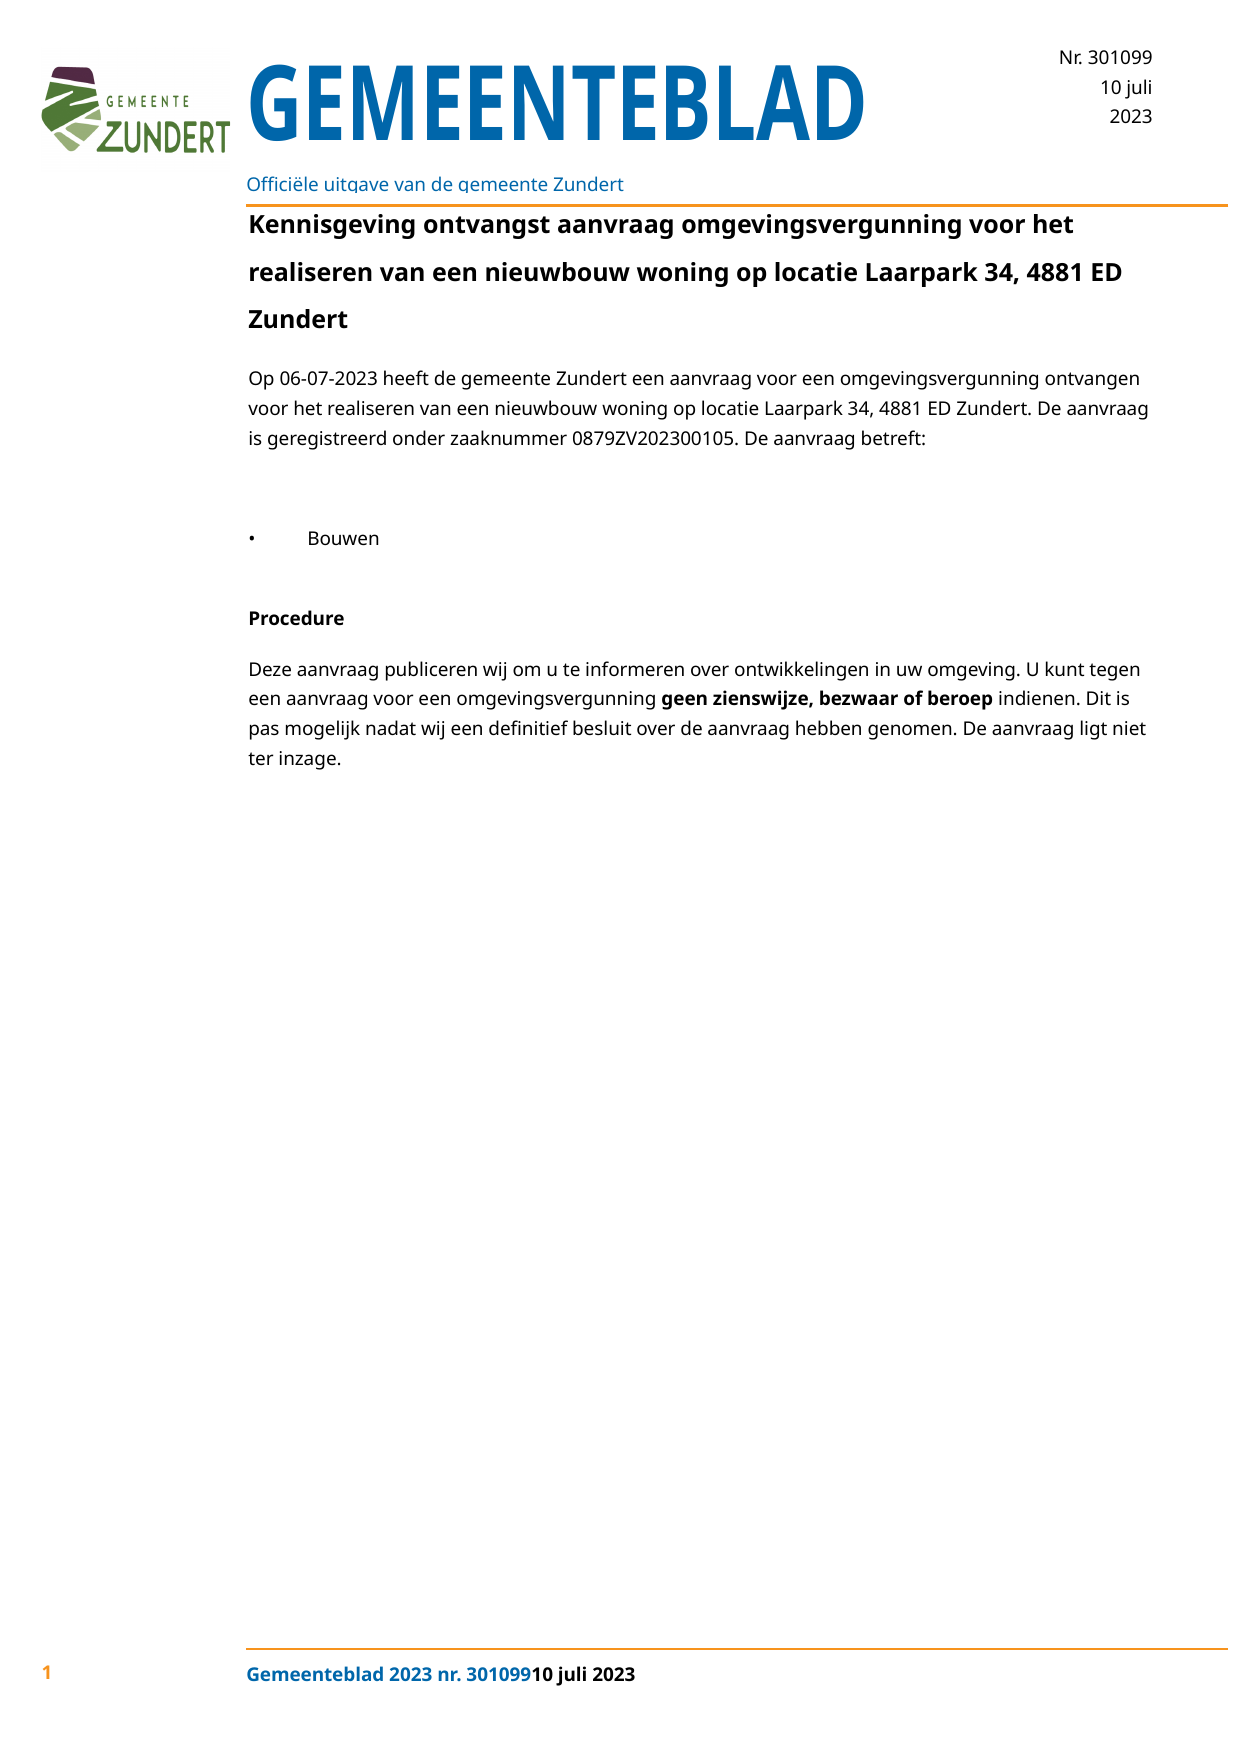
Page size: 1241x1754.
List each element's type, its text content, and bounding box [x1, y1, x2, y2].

text Op 06-07-2023 heeft de gemeente Zundert een aanvraag voor een omgevingsvergunning ontvangen voor het realiseren van een nieuwbouw woning op locatie Laarpark 34, 4881 ED Zundert. De aanvraag is geregistreerd onder zaaknummer 0879ZV202300105. De aanvraag betreft: [248, 366, 1152, 450]
text Deze aanvraag publiceren wij om u te informeren over ontwikkelingen in uw omgeving. U kunt tegen een aanvraag voor een omgevingsvergunning geen zienswijze, bezwaar of beroep indienen. Dit is pas mogelijk nadat wij een definitief besluit over de aanvraag hebben genomen. De aanvraag ligt niet ter inzage. [248, 656, 1152, 770]
picture [41, 47, 231, 172]
text Kennisgeving ontvangst aanvraag omgevingsvergunning voor het realiseren van een nieuwbouw woning op locatie Laarpark 34, 4881 ED Zundert [248, 207, 1152, 336]
text Procedure [248, 606, 1152, 631]
list Bouwen [248, 526, 1152, 551]
